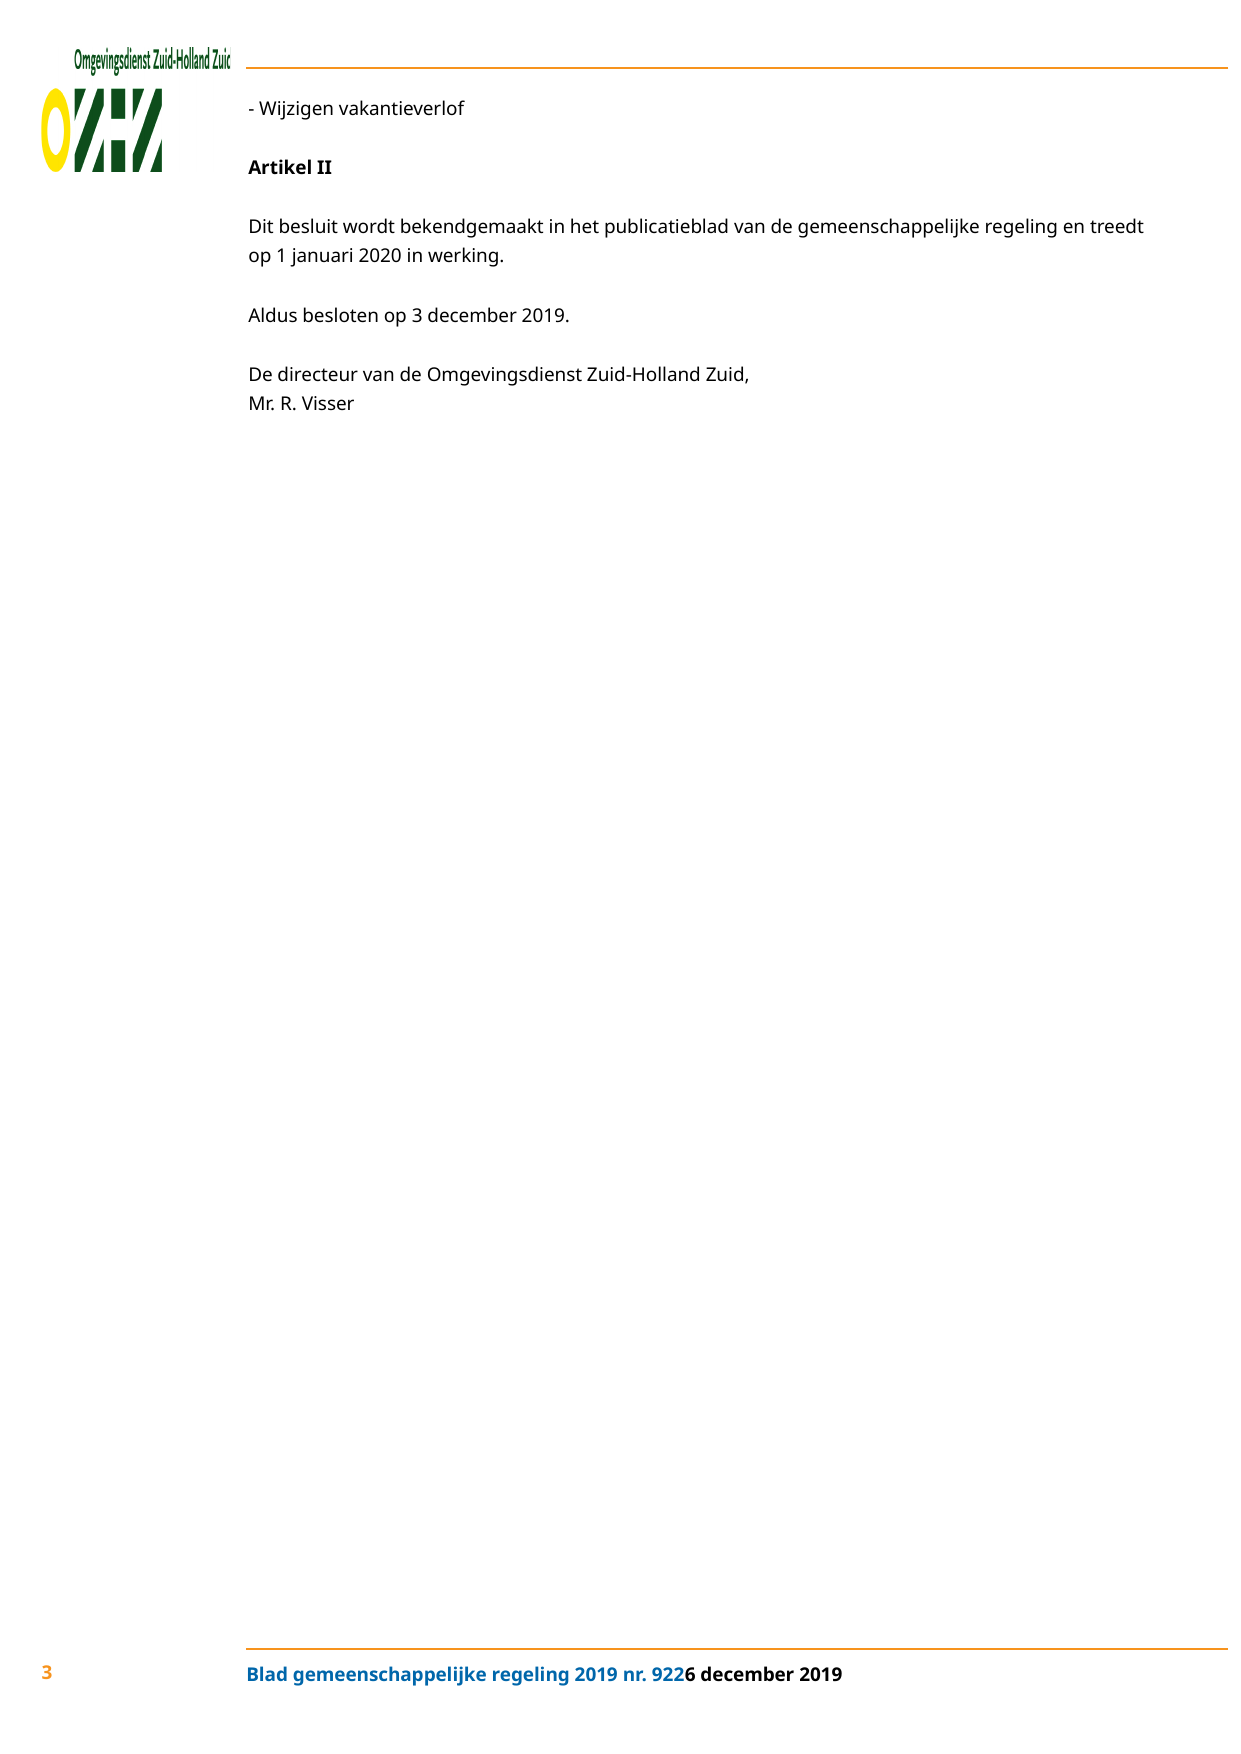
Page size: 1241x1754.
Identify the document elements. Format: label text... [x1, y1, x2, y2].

text Mr. R. Visser [248, 391, 1152, 416]
text Aldus besloten op 3 december 2019. [248, 302, 1152, 328]
text De directeur van de Omgevingsdienst Zuid-Holland Zuid, [248, 361, 1152, 387]
picture [41, 47, 231, 172]
text Artikel II [248, 154, 1152, 180]
text Dit besluit wordt bekendgemaakt in het publicatieblad van de gemeenschappelijke regeling en treedt op 1 januari 2020 in werking. [248, 213, 1152, 268]
text - Wijzigen vakantieverlof [248, 95, 1152, 121]
